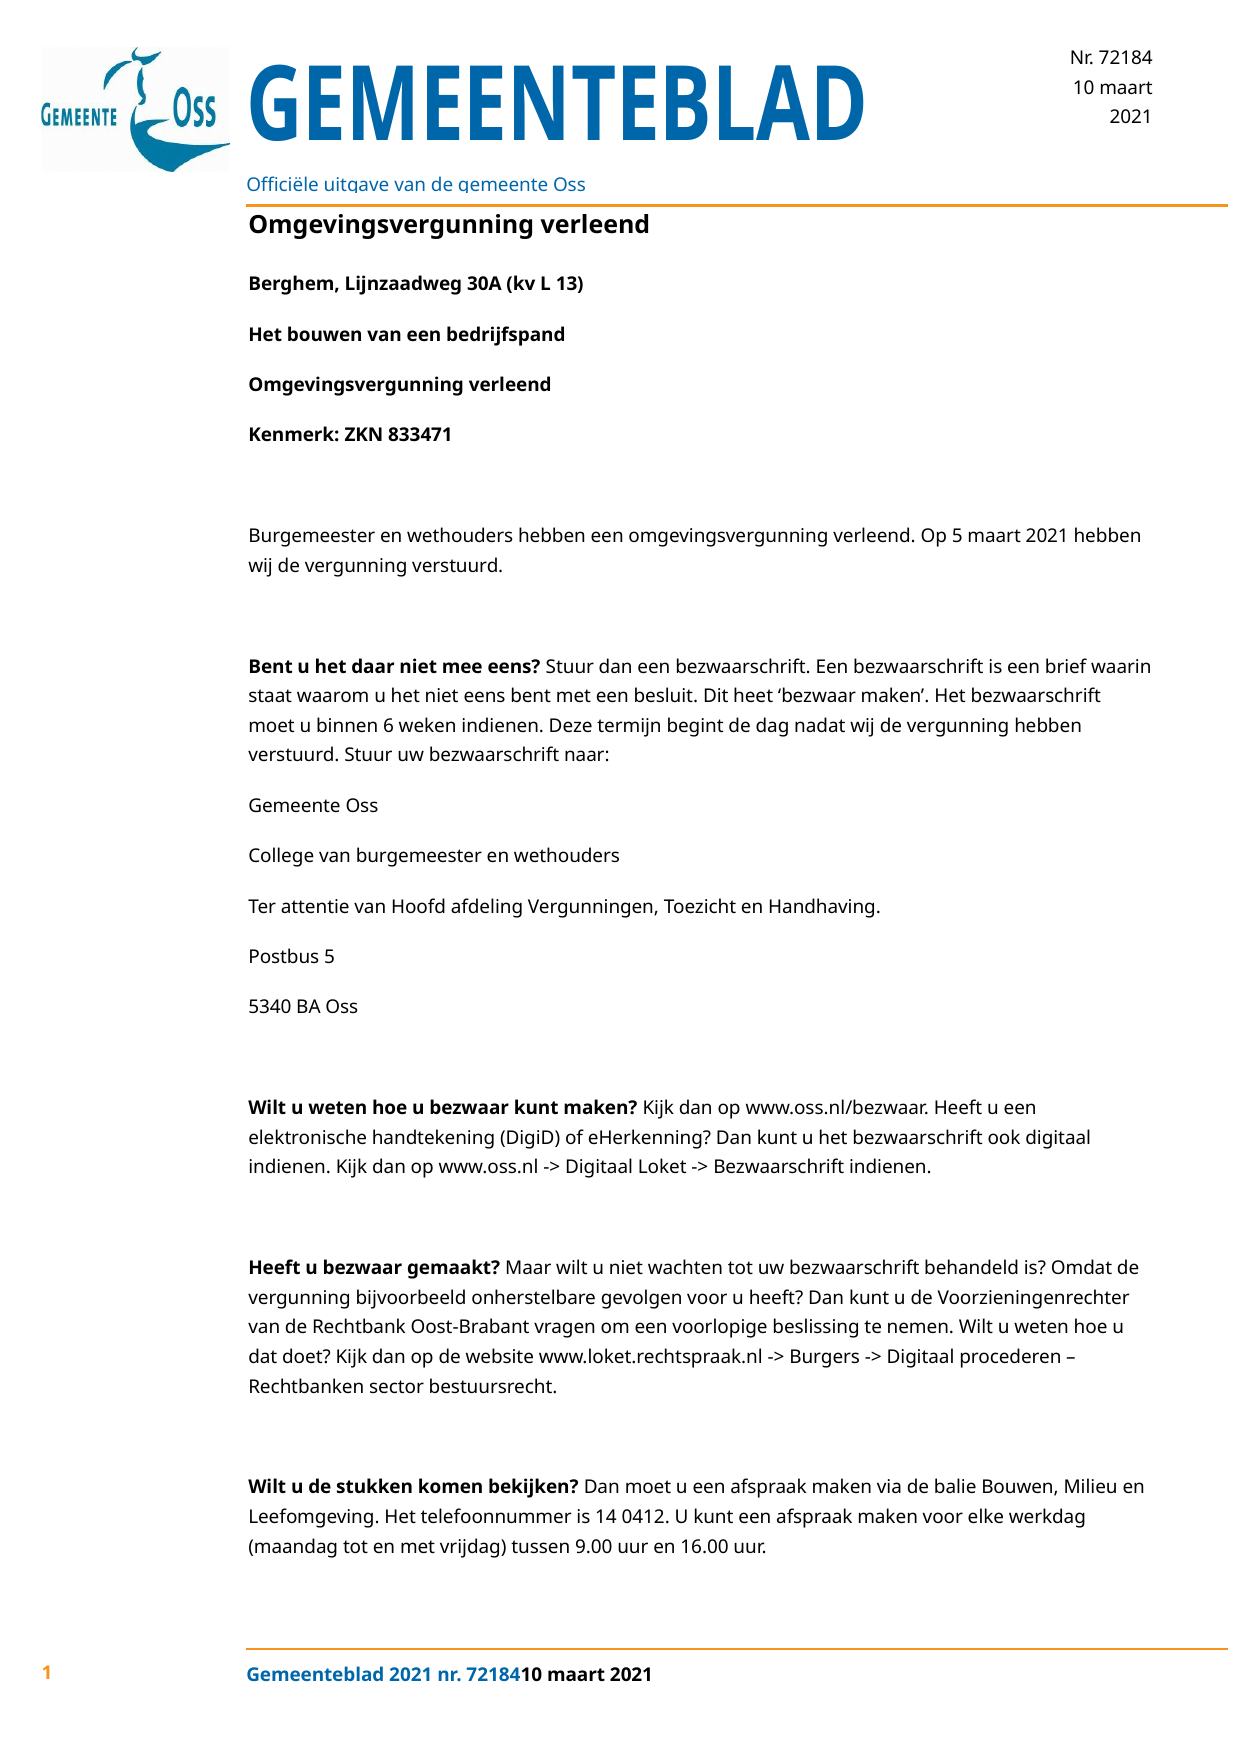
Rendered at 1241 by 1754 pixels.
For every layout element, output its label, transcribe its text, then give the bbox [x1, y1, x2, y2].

text 5340 BA Oss [248, 994, 1152, 1019]
text Omgevingsvergunning verleend [248, 371, 1152, 397]
text Wilt u weten hoe u bezwaar kunt maken? Kijk dan op www.oss.nl/bezwaar. Heeft u een elektronische handtekening (DigiD) of eHerkenning? Dan kunt u het bezwaarschrift ook digitaal indienen. Kijk dan op www.oss.nl -> Digitaal Loket -> Bezwaarschrift indienen. [248, 1094, 1152, 1179]
picture [41, 47, 231, 172]
text Wilt u de stukken komen bekijken? Dan moet u een afspraak maken via de balie Bouwen, Milieu en Leefomgeving. Het telefoonnummer is 14 0412. U kunt een afspraak maken voor elke werkdag (maandag tot en met vrijdag) tussen 9.00 uur en 16.00 uur. [248, 1474, 1152, 1558]
text Postbus 5 [248, 943, 1152, 969]
text Gemeente Oss [248, 792, 1152, 818]
text Heeft u bezwaar gemaakt? Maar wilt u niet wachten tot uw bezwaarschrift behandeld is? Omdat de vergunning bijvoorbeeld onherstelbare gevolgen voor u heeft? Dan kunt u de Voorzieningenrechter van de Rechtbank Oost-Brabant vragen om een voorlopige beslissing te nemen. Wilt u weten hoe u dat doet? Kijk dan op de website www.loket.rechtspraak.nl -> Burgers -> Digitaal procederen – Rechtbanken sector bestuursrecht. [248, 1254, 1152, 1398]
text Burgemeester en wethouders hebben een omgevingsvergunning verleend. Op 5 maart 2021 hebben wij de vergunning verstuurd. [248, 522, 1152, 578]
text Bent u het daar niet mee eens? Stuur dan een bezwaarschrift. Een bezwaarschrift is een brief waarin staat waarom u het niet eens bent met een besluit. Dit heet ‘bezwaar maken’. Het bezwaarschrift moet u binnen 6 weken indienen. Deze termijn begint de dag nadat wij de vergunning hebben verstuurd. Stuur uw bezwaarschrift naar: [248, 653, 1152, 767]
text Het bouwen van een bedrijfspand [248, 321, 1152, 346]
text Omgevingsvergunning verleend [248, 207, 1152, 241]
text Ter attentie van Hoofd afdeling Vergunningen, Toezicht en Handhaving. [248, 893, 1152, 918]
text Kenmerk: ZKN 833471 [248, 422, 1152, 447]
text Berghem, Lijnzaadweg 30A (kv L 13) [248, 270, 1152, 296]
text College van burgemeester en wethouders [248, 842, 1152, 868]
